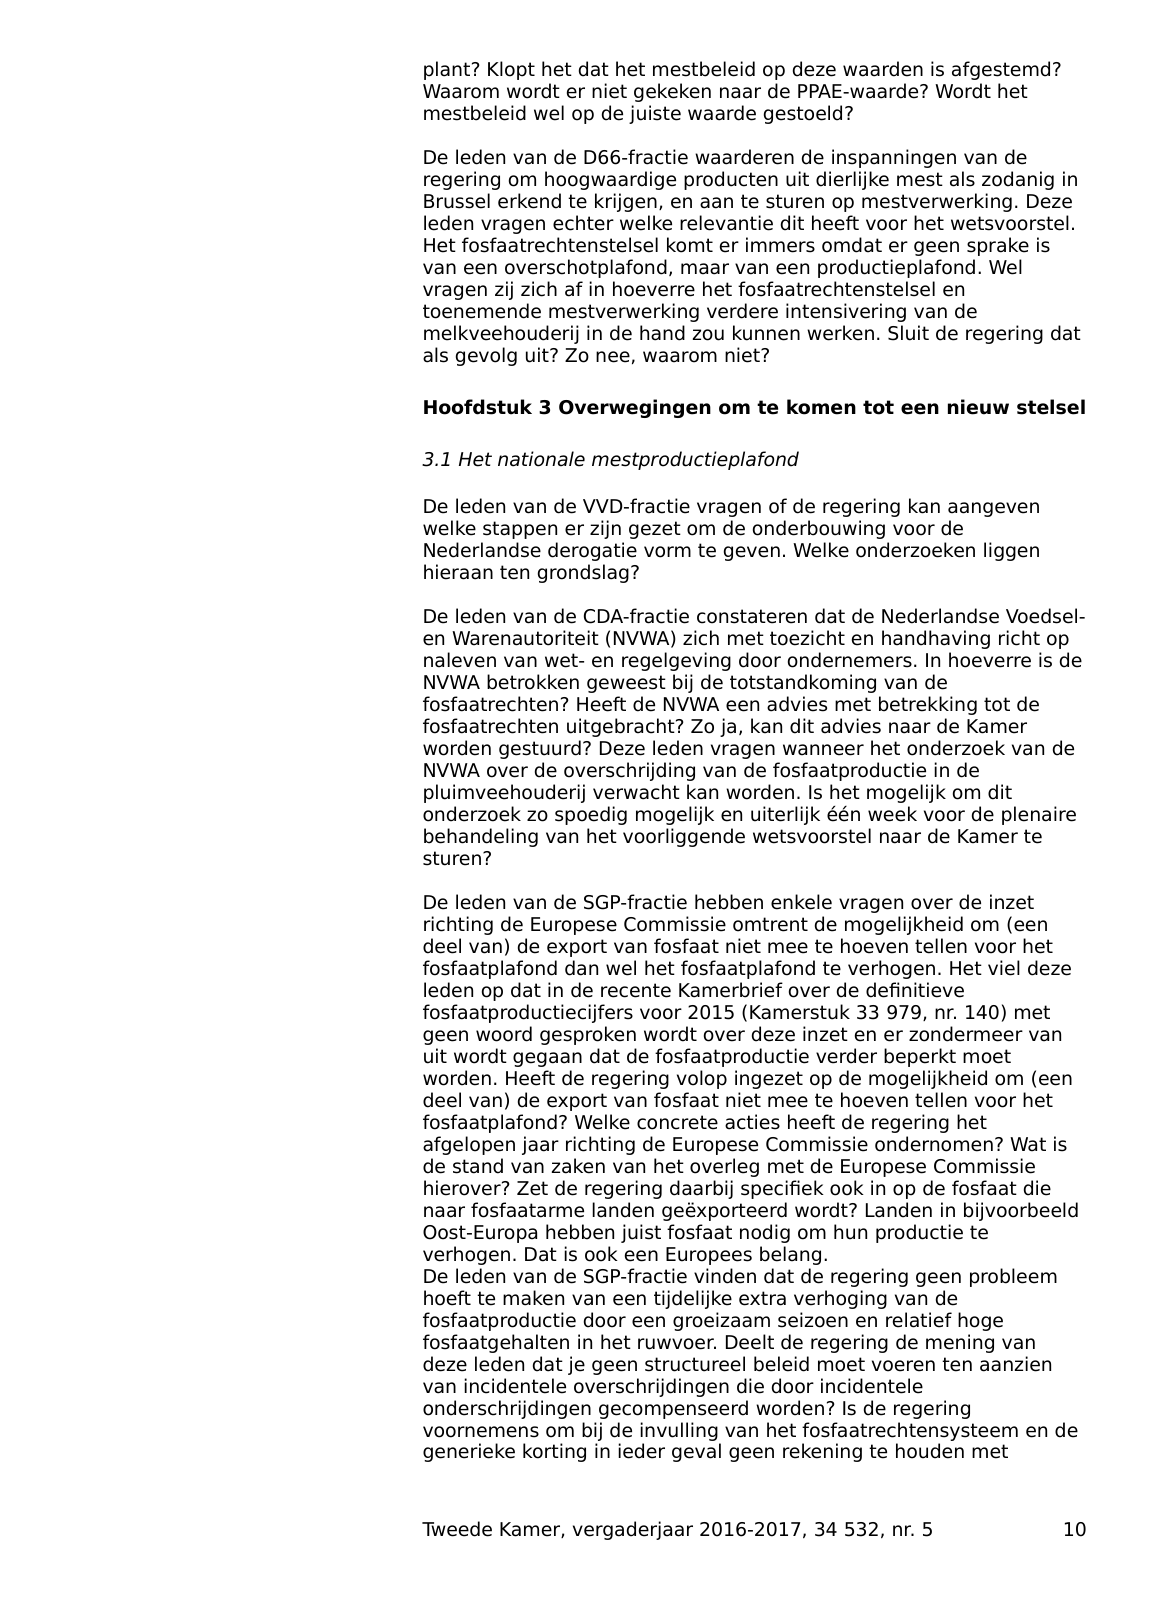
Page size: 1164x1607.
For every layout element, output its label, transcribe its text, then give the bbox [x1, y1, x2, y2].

text De leden van de CDA-fractie constateren dat de Nederlandse Voedsel- en Warenautoriteit (NVWA) zich met toezicht en handhaving richt op naleven van wet- en regelgeving door ondernemers. In hoeverre is de NVWA betrokken geweest bij de totstandkoming van de fosfaatrechten? Heeft de NVWA een advies met betrekking tot de fosfaatrechten uitgebracht? Zo ja, kan dit advies naar de Kamer worden gestuurd? Deze leden vragen wanneer het onderzoek van de NVWA over de overschrijding van de fosfaatproductie in de pluimveehouderij verwacht kan worden. Is het mogelijk om dit onderzoek zo spoedig mogelijk en uiterlijk één week voor de plenaire behandeling van het voorliggende wetsvoorstel naar de Kamer te sturen? [422, 606, 1087, 870]
text plant? Klopt het dat het mestbeleid op deze waarden is afgestemd? Waarom wordt er niet gekeken naar de PPAE-waarde? Wordt het mestbeleid wel op de juiste waarde gestoeld? [422, 59, 1087, 125]
text De leden van de SGP-fractie vinden dat de regering geen probleem hoeft te maken van een tijdelijke extra verhoging van de fosfaatproductie door een groeizaam seizoen en relatief hoge fosfaatgehalten in het ruwvoer. Deelt de regering de mening van deze leden dat je geen structureel beleid moet voeren ten aanzien van incidentele overschrijdingen die door incidentele onderschrijdingen gecompenseerd worden? Is de regering voornemens om bij de invulling van het fosfaatrechtensysteem en de generieke korting in ieder geval geen rekening te houden met [422, 1266, 1087, 1463]
text De leden van de VVD-fractie vragen of de regering kan aangeven welke stappen er zijn gezet om de onderbouwing voor de Nederlandse derogatie vorm te geven. Welke onderzoeken liggen hieraan ten grondslag? [422, 496, 1087, 584]
text De leden van de D66-fractie waarderen de inspanningen van de regering om hoogwaardige producten uit dierlijke mest als zodanig in Brussel erkend te krijgen, en aan te sturen op mestverwerking. Deze leden vragen echter welke relevantie dit heeft voor het wetsvoorstel. Het fosfaatrechtenstelsel komt er immers omdat er geen sprake is van een overschotplafond, maar van een productieplafond. Wel vragen zij zich af in hoeverre het fosfaatrechtenstelsel en toenemende mestverwerking verdere intensivering van de melkveehouderij in de hand zou kunnen werken. Sluit de regering dat als gevolg uit? Zo nee, waarom niet? [422, 147, 1087, 367]
subtitle 3.1 Het nationale mestproductieplafond [422, 449, 1087, 471]
text De leden van de SGP-fractie hebben enkele vragen over de inzet richting de Europese Commissie omtrent de mogelijkheid om (een deel van) de export van fosfaat niet mee te hoeven tellen voor het fosfaatplafond dan wel het fosfaatplafond te verhogen. Het viel deze leden op dat in de recente Kamerbrief over de definitieve fosfaatproductiecijfers voor 2015 (Kamerstuk 33 979, nr. 140) met geen woord gesproken wordt over deze inzet en er zondermeer van uit wordt gegaan dat de fosfaatproductie verder beperkt moet worden. Heeft de regering volop ingezet op de mogelijkheid om (een deel van) de export van fosfaat niet mee te hoeven tellen voor het fosfaatplafond? Welke concrete acties heeft de regering het afgelopen jaar richting de Europese Commissie ondernomen? Wat is de stand van zaken van het overleg met de Europese Commissie hierover? Zet de regering daarbij specifiek ook in op de fosfaat die naar fosfaatarme landen geëxporteerd wordt? Landen in bijvoorbeeld Oost-Europa hebben juist fosfaat nodig om hun productie te verhogen. Dat is ook een Europees belang. [422, 892, 1087, 1266]
subtitle Hoofdstuk 3 Overwegingen om te komen tot een nieuw stelsel [422, 397, 1087, 419]
